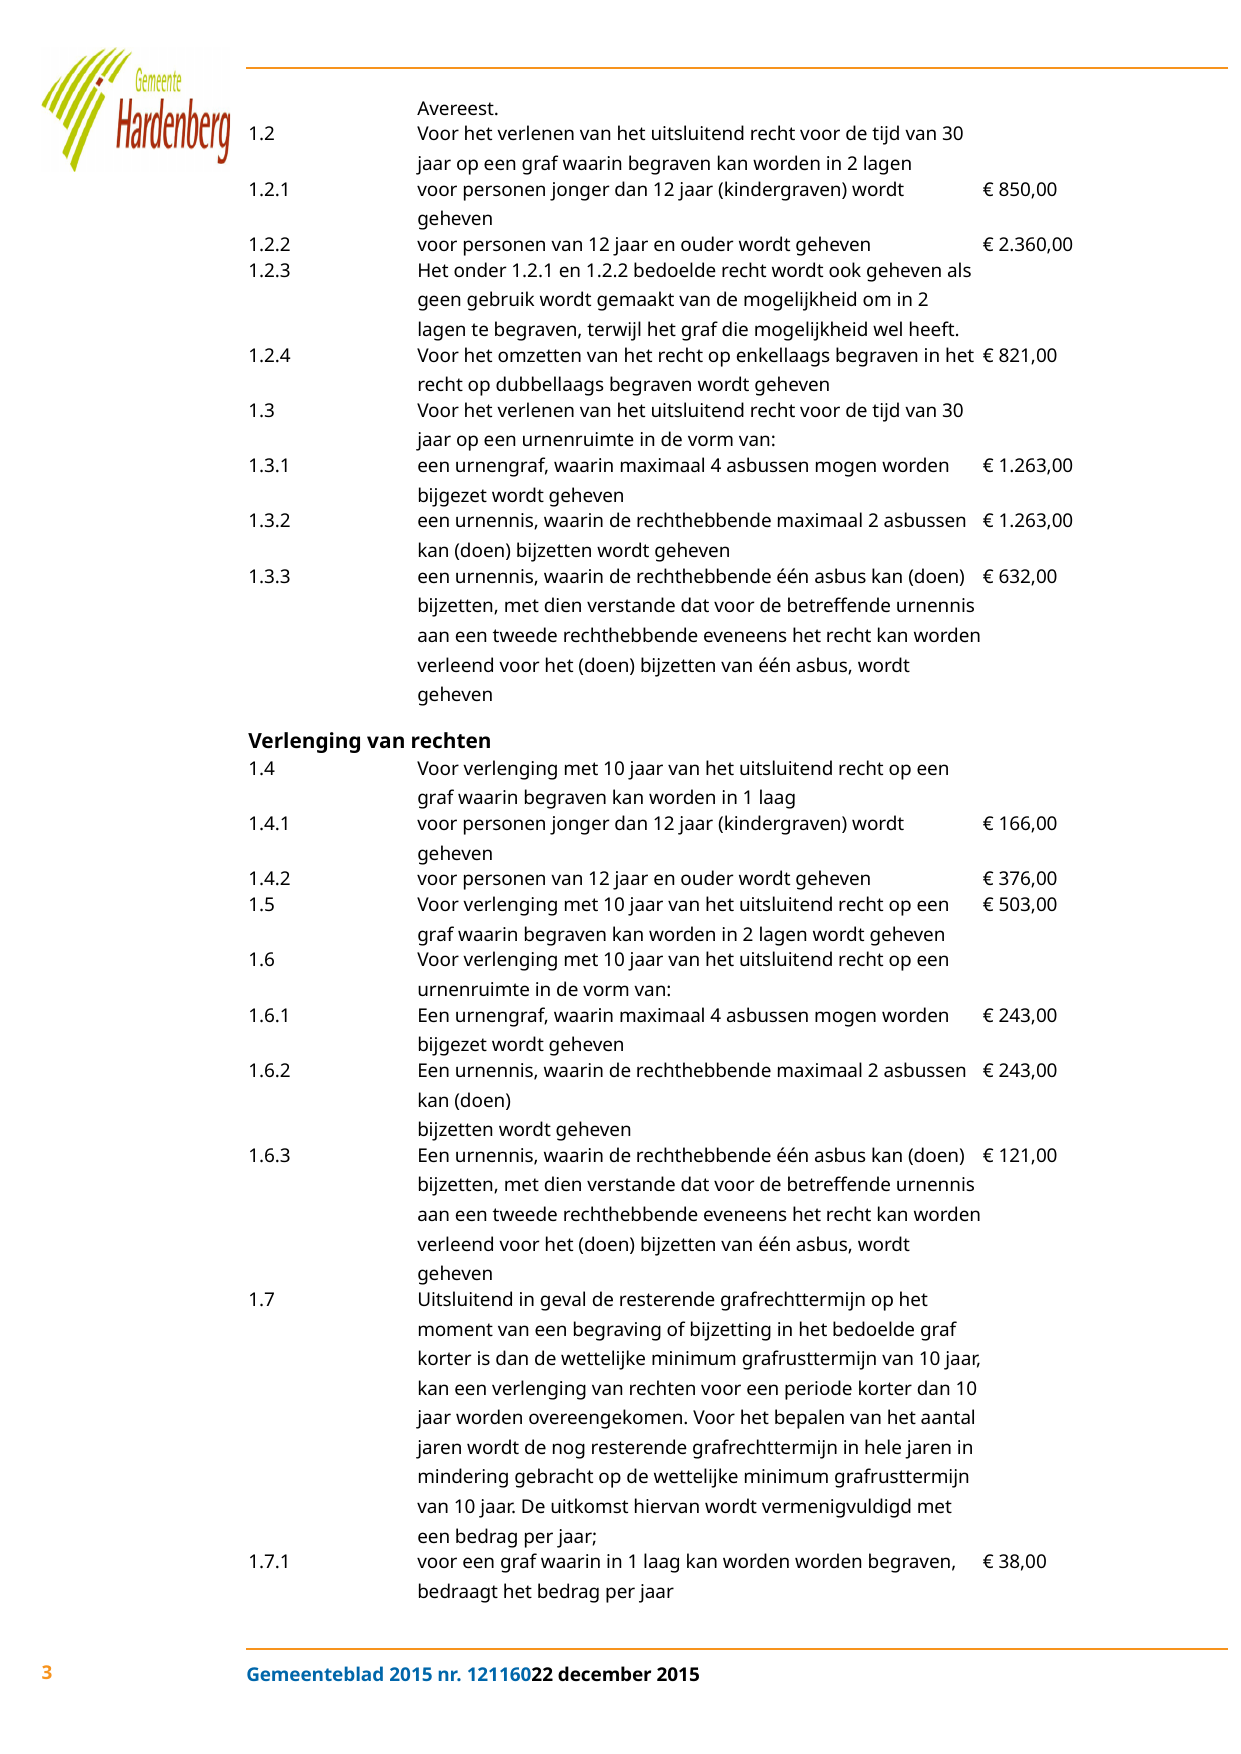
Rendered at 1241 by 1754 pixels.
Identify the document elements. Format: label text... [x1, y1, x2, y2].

table_cell € 243,00 [983, 1057, 1152, 1142]
table_cell € 38,00 [983, 1549, 1152, 1604]
table_cell Uitsluitend in geval de resterende grafrechttermijn op het moment van een begraving of bijzetting in het bedoelde graf korter is dan de wettelijke minimum grafrusttermijn van 10 jaar, kan een verlenging van rechten voor een periode korter dan 10 jaar worden overeengekomen. Voor het bepalen van het aantal jaren wordt de nog resterende grafrechttermijn in hele jaren in mindering gebracht op de wettelijke minimum grafrusttermijn van 10 jaar. De uitkomst hiervan wordt vermenigvuldigd met een bedrag per jaar; [417, 1286, 983, 1548]
table_cell voor personen van 12 jaar en ouder wordt geheven [417, 866, 983, 891]
table_cell 1.6 [248, 947, 417, 1002]
picture [41, 47, 231, 172]
table_cell voor een graf waarin in 1 laag kan worden worden begraven, bedraagt het bedrag per jaar [417, 1549, 983, 1604]
table_cell € 121,00 [983, 1142, 1152, 1286]
table_cell 1.7 [248, 1286, 417, 1548]
table_cell Avereest. [417, 95, 983, 121]
table_header Voor verlenging met 10 jaar van het uitsluitend recht op een graf waarin begraven kan worden in 1 laag [417, 755, 983, 810]
table_cell 1.5 [248, 891, 417, 947]
table_cell € 503,00 [983, 891, 1152, 947]
table_cell Voor verlenging met 10 jaar van het uitsluitend recht op een graf waarin begraven kan worden in 2 lagen wordt geheven [417, 891, 983, 947]
table_cell een urnennis, waarin de rechthebbende één asbus kan (doen) bijzetten, met dien verstande dat voor de betreffende urnennis aan een tweede rechthebbende eveneens het recht kan worden verleend voor het (doen) bijzetten van één asbus, wordt geheven [417, 563, 983, 707]
table_cell Een urnennis, waarin de rechthebbende maximaal 2 asbussen kan (doen) bijzetten wordt geheven [417, 1057, 983, 1142]
table_cell 1.3.1 [248, 453, 417, 508]
table_cell Een urnengraf, waarin maximaal 4 asbussen mogen worden bijgezet wordt geheven [417, 1002, 983, 1057]
table_cell 1.3.3 [248, 563, 417, 707]
table_cell een urnennis, waarin de rechthebbende maximaal 2 asbussen kan (doen) bijzetten wordt geheven [417, 508, 983, 563]
table_cell 1.6.3 [248, 1142, 417, 1286]
table_cell [983, 947, 1152, 1002]
table_header [983, 755, 1152, 810]
table_cell [983, 95, 1152, 121]
table_cell [983, 121, 1152, 176]
table_cell € 850,00 [983, 176, 1152, 231]
table_cell 1.3.2 [248, 508, 417, 563]
table_cell € 2.360,00 [983, 231, 1152, 257]
table_cell Het onder 1.2.1 en 1.2.2 bedoelde recht wordt ook geheven als geen gebruik wordt gemaakt van de mogelijkheid om in 2 lagen te begraven, terwijl het graf die mogelijkheid wel heeft. [417, 257, 983, 342]
table_cell Voor het verlenen van het uitsluitend recht voor de tijd van 30 jaar op een urnenruimte in de vorm van: [417, 397, 983, 452]
table_cell [248, 95, 417, 121]
table_cell 1.7.1 [248, 1549, 417, 1604]
table_cell 1.2 [248, 121, 417, 176]
table_cell 1.4.1 [248, 810, 417, 866]
table_cell Voor het omzetten van het recht op enkellaags begraven in het recht op dubbellaags begraven wordt geheven [417, 342, 983, 397]
table_cell een urnengraf, waarin maximaal 4 asbussen mogen worden bijgezet wordt geheven [417, 453, 983, 508]
table_cell [983, 1286, 1152, 1548]
text Verlenging van rechten [248, 726, 1152, 755]
table_cell 1.6.2 [248, 1057, 417, 1142]
table_cell € 166,00 [983, 810, 1152, 866]
table_cell [983, 397, 1152, 452]
table_cell voor personen jonger dan 12 jaar (kindergraven) wordt geheven [417, 176, 983, 231]
table_cell 1.2.4 [248, 342, 417, 397]
table_cell Een urnennis, waarin de rechthebbende één asbus kan (doen) bijzetten, met dien verstande dat voor de betreffende urnennis aan een tweede rechthebbende eveneens het recht kan worden verleend voor het (doen) bijzetten van één asbus, wordt geheven [417, 1142, 983, 1286]
table_cell 1.2.3 [248, 257, 417, 342]
table_cell 1.6.1 [248, 1002, 417, 1057]
table_cell 1.4.2 [248, 866, 417, 891]
table_cell € 1.263,00 [983, 453, 1152, 508]
table_cell 1.2.2 [248, 231, 417, 257]
table_cell € 1.263,00 [983, 508, 1152, 563]
table_cell 1.3 [248, 397, 417, 452]
table_cell 1.2.1 [248, 176, 417, 231]
table_cell voor personen jonger dan 12 jaar (kindergraven) wordt geheven [417, 810, 983, 866]
table_cell € 243,00 [983, 1002, 1152, 1057]
table_header 1.4 [248, 755, 417, 810]
table_cell Voor het verlenen van het uitsluitend recht voor de tijd van 30 jaar op een graf waarin begraven kan worden in 2 lagen [417, 121, 983, 176]
table_cell Voor verlenging met 10 jaar van het uitsluitend recht op een urnenruimte in de vorm van: [417, 947, 983, 1002]
table_cell € 376,00 [983, 866, 1152, 891]
table_cell € 632,00 [983, 563, 1152, 707]
table_cell € 821,00 [983, 342, 1152, 397]
table_cell [983, 257, 1152, 342]
table_cell voor personen van 12 jaar en ouder wordt geheven [417, 231, 983, 257]
